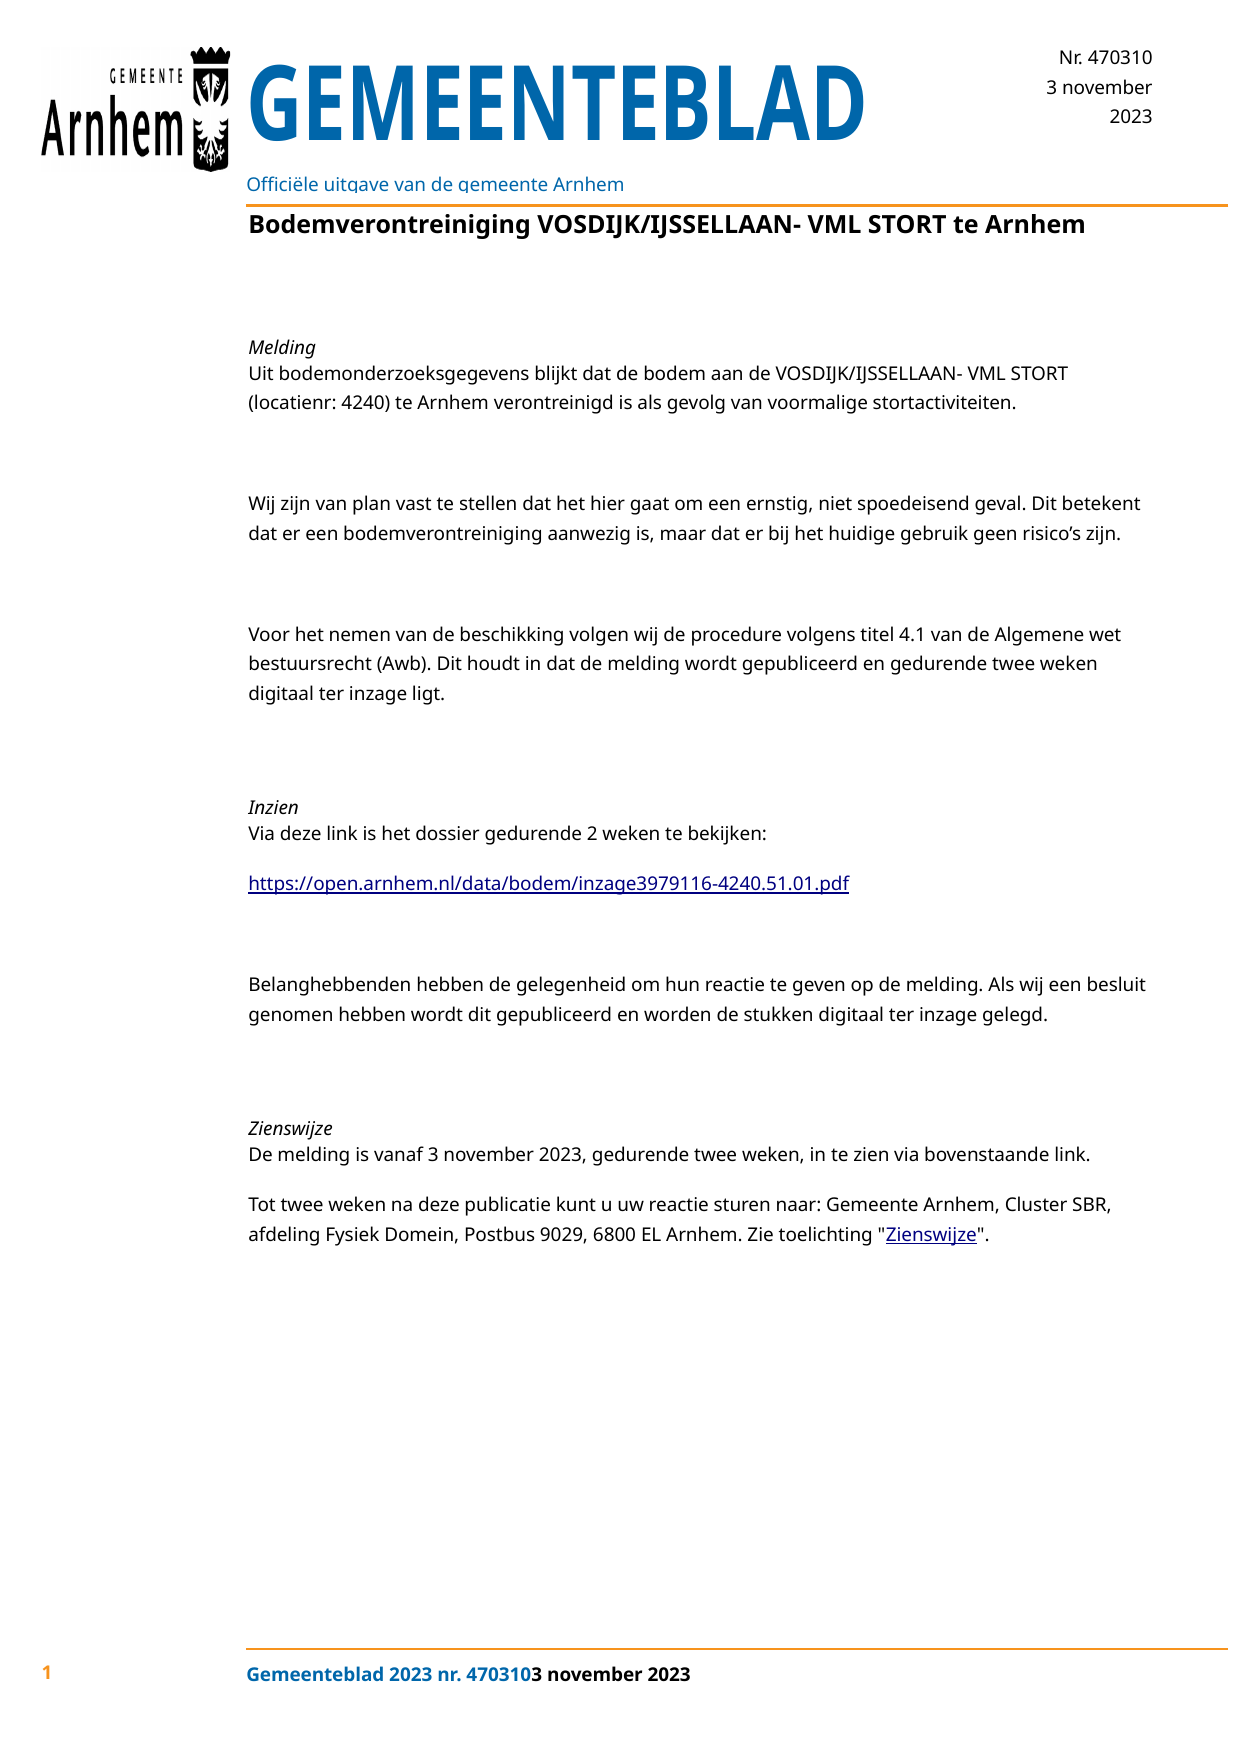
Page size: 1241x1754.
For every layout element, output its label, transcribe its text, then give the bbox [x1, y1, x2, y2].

text Inzien [248, 794, 1152, 820]
text https://open.arnhem.nl/data/bodem/inzage3979116-4240.51.01.pdf [248, 871, 1152, 896]
text Zienswijze [248, 1115, 1152, 1141]
text Voor het nemen van de beschikking volgen wij de procedure volgens titel 4.1 van de Algemene wet bestuursrecht (Awb). Dit houdt in dat de melding wordt gepubliceerd en gedurende twee weken digitaal ter inzage ligt. [248, 621, 1152, 706]
text Wij zijn van plan vast te stellen dat het hier gaat om een ernstig, niet spoedeisend geval. Dit betekent dat er een bodemverontreiniging aanwezig is, maar dat er bij het huidige gebruik geen risico’s zijn. [248, 490, 1152, 546]
text Belanghebbenden hebben de gelegenheid om hun reactie te geven op de melding. Als wij een besluit genomen hebben wordt dit gepubliceerd en worden de stukken digitaal ter inzage gelegd. [248, 971, 1152, 1027]
text Melding [248, 334, 1152, 360]
text Bodemverontreiniging VOSDIJK/IJSSELLAAN- VML STORT te Arnhem [248, 207, 1152, 241]
text Via deze link is het dossier gedurende 2 weken te bekijken: [248, 820, 1152, 846]
text De melding is vanaf 3 november 2023, gedurende twee weken, in te zien via bovenstaande link. [248, 1141, 1152, 1167]
picture [41, 47, 231, 172]
text Uit bodemonderzoeksgegevens blijkt dat de bodem aan de VOSDIJK/IJSSELLAAN- VML STORT (locatienr: 4240) te Arnhem verontreinigd is als gevolg van voormalige stortactiviteiten. [248, 360, 1152, 415]
text Tot twee weken na deze publicatie kunt u uw reactie sturen naar: Gemeente Arnhem, Cluster SBR, afdeling Fysiek Domein, Postbus 9029, 6800 EL Arnhem. Zie toelichting "Zienswijze". [248, 1191, 1152, 1247]
